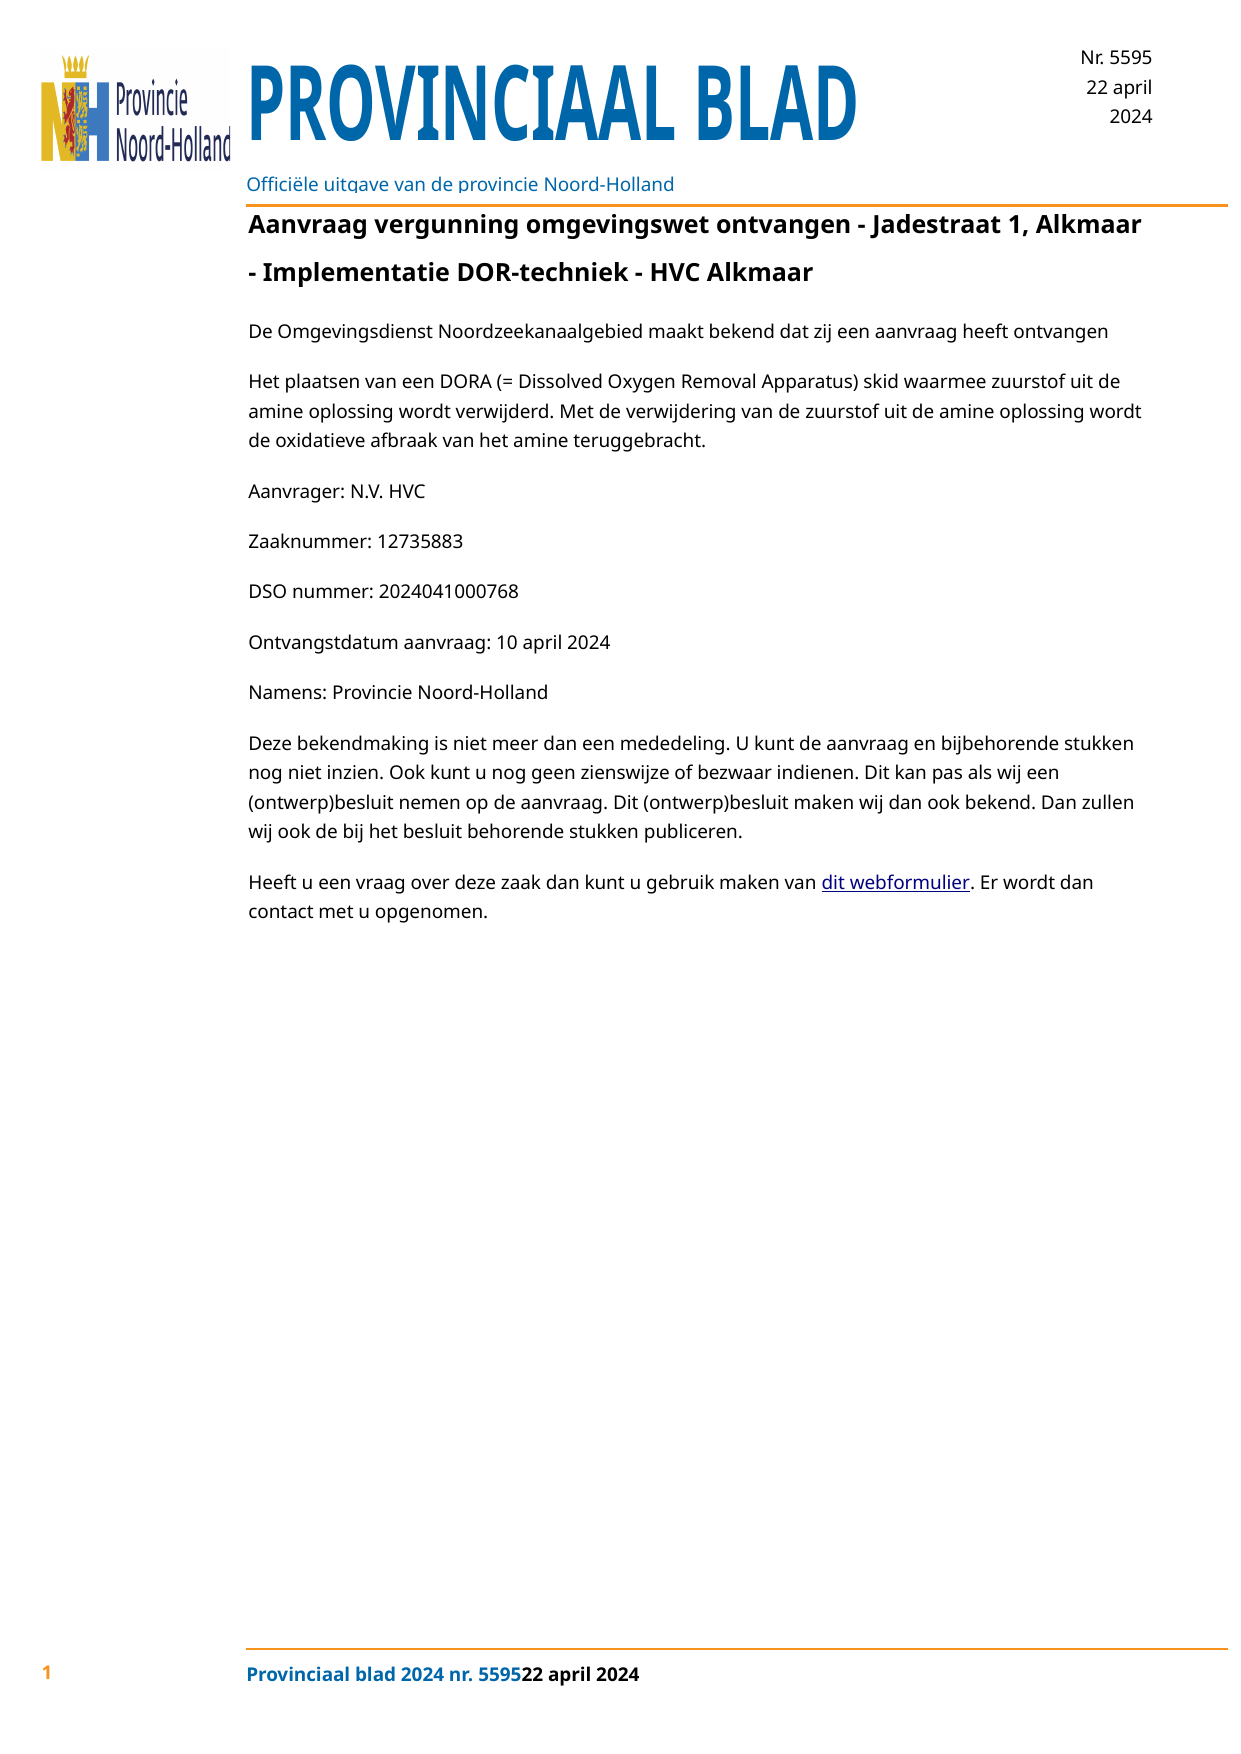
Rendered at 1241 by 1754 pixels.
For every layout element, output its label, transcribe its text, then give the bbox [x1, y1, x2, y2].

text Namens: Provincie Noord-Holland [248, 679, 1152, 705]
text Zaaknummer: 12735883 [248, 528, 1152, 554]
text Heeft u een vraag over deze zaak dan kunt u gebruik maken van dit webformulier. Er wordt dan contact met u opgenomen. [248, 869, 1152, 924]
text Aanvraag vergunning omgevingswet ontvangen - Jadestraat 1, Alkmaar - Implementatie DOR-techniek - HVC Alkmaar [248, 207, 1152, 288]
text Deze bekendmaking is niet meer dan een mededeling. U kunt de aanvraag en bijbehorende stukken nog niet inzien. Ook kunt u nog geen zienswijze of bezwaar indienen. Dit kan pas als wij een (ontwerp)besluit nemen op de aanvraag. Dit (ontwerp)besluit maken wij dan ook bekend. Dan zullen wij ook de bij het besluit behorende stukken publiceren. [248, 730, 1152, 844]
text Ontvangstdatum aanvraag: 10 april 2024 [248, 629, 1152, 655]
text De Omgevingsdienst Noordzeekanaalgebied maakt bekend dat zij een aanvraag heeft ontvangen [248, 318, 1152, 344]
picture [41, 47, 231, 172]
text Aanvrager: N.V. HVC [248, 478, 1152, 504]
text DSO nummer: 2024041000768 [248, 579, 1152, 604]
text Het plaatsen van een DORA (= Dissolved Oxygen Removal Apparatus) skid waarmee zuurstof uit de amine oplossing wordt verwijderd. Met de verwijdering van de zuurstof uit de amine oplossing wordt de oxidatieve afbraak van het amine teruggebracht. [248, 368, 1152, 453]
